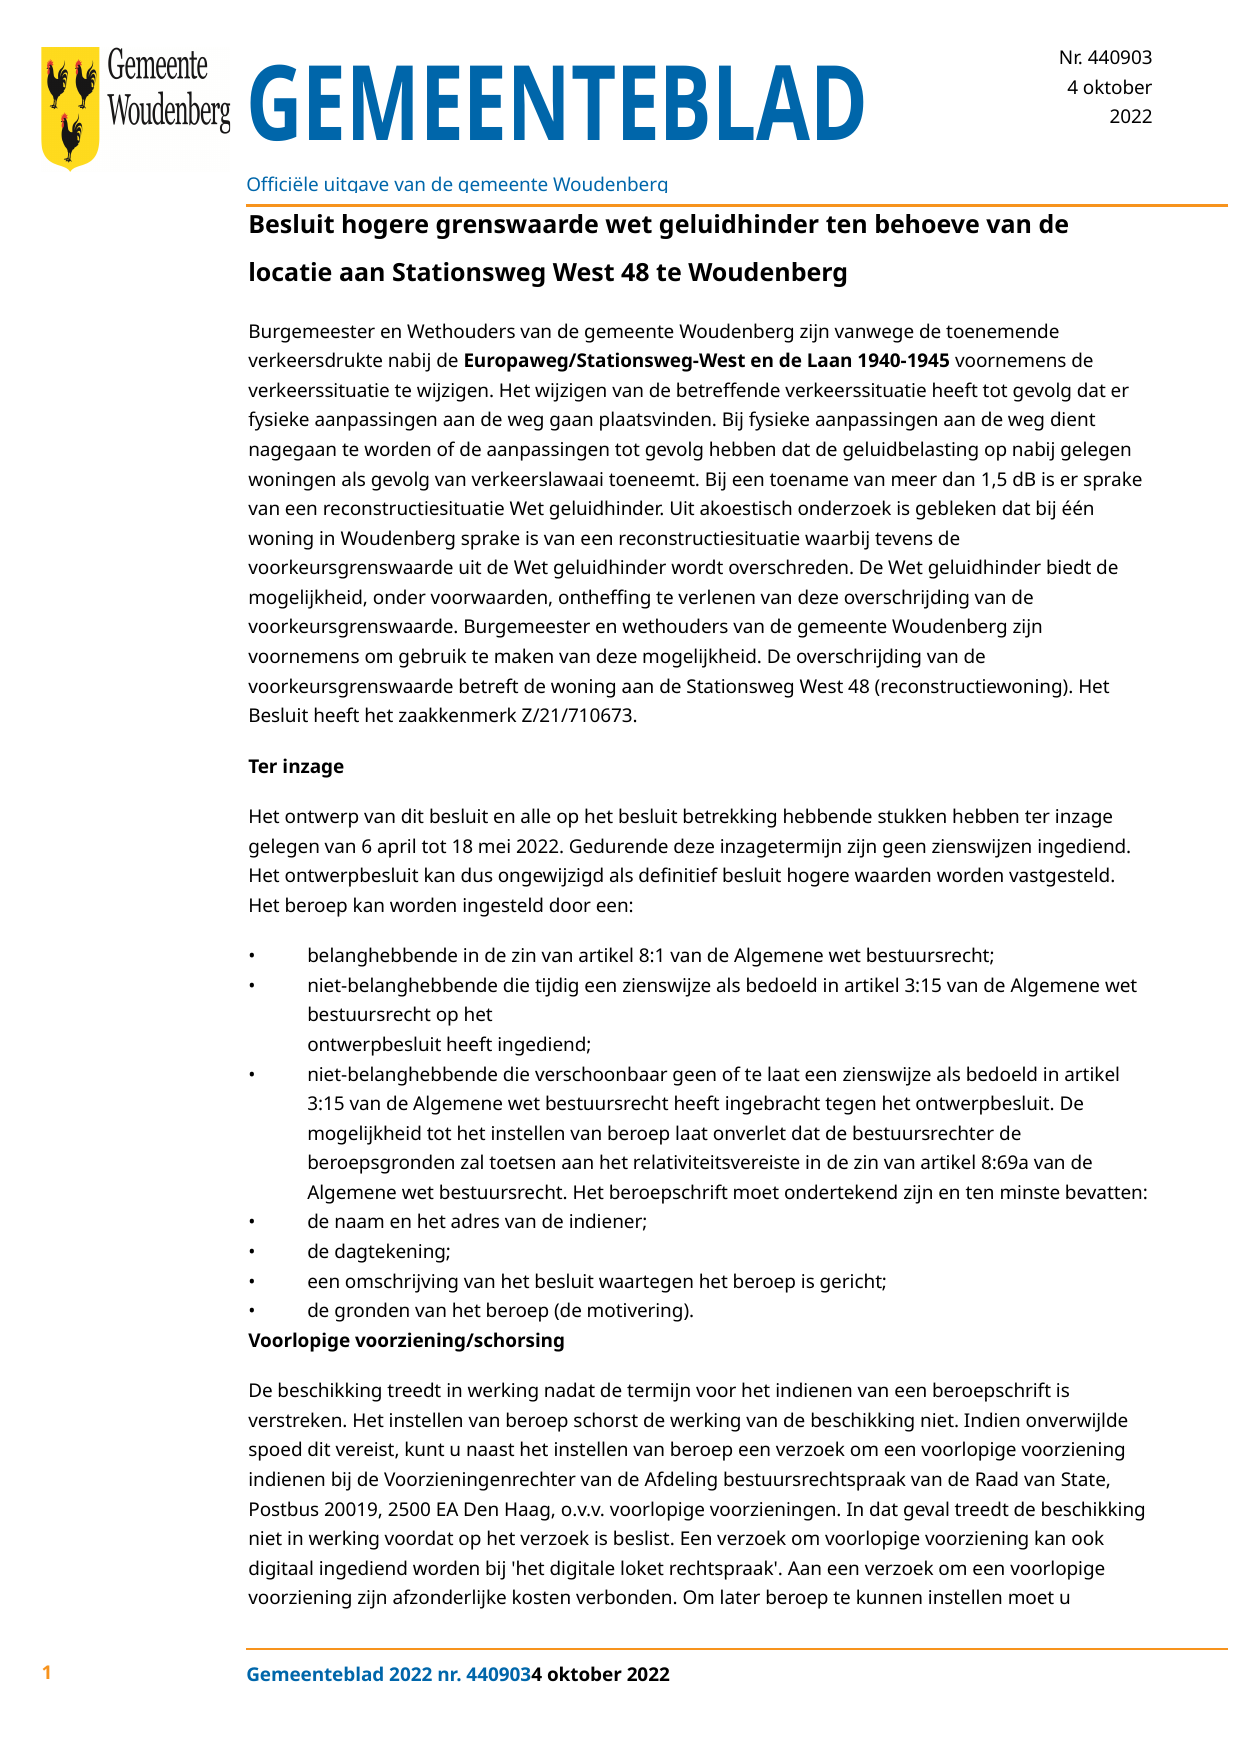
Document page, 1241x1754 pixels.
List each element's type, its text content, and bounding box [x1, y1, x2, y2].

text Besluit hogere grenswaarde wet geluidhinder ten behoeve van de locatie aan Stationsweg West 48 te Woudenberg [248, 207, 1152, 288]
list niet-belanghebbende die tijdig een zienswijze als bedoeld in artikel 3:15 van de Algemene wet bestuursrecht op het [248, 972, 1152, 1027]
list belanghebbende in de zin van artikel 8:1 van de Algemene wet bestuursrecht; [248, 942, 1152, 968]
text De beschikking treedt in werking nadat de termijn voor het indienen van een beroepschrift is verstreken. Het instellen van beroep schorst de werking van de beschikking niet. Indien onverwijlde spoed dit vereist, kunt u naast het instellen van beroep een verzoek om een voorlopige voorziening indienen bij de Voorzieningenrechter van de Afdeling bestuursrechtspraak van de Raad van State, Postbus 20019, 2500 EA Den Haag, o.v.v. voorlopige voorzieningen. In dat geval treedt de beschikking niet in werking voordat op het verzoek is beslist. Een verzoek om voorlopige voorziening kan ook digitaal ingediend worden bij 'het digitale loket rechtspraak'. Aan een verzoek om een voorlopige voorziening zijn afzonderlijke kosten verbonden. Om later beroep te kunnen instellen moet u [248, 1377, 1152, 1610]
text Het ontwerp van dit besluit en alle op het besluit betrekking hebbende stukken hebben ter inzage gelegen van 6 april tot 18 mei 2022. Gedurende deze inzagetermijn zijn geen zienswijzen ingediend. Het ontwerpbesluit kan dus ongewijzigd als definitief besluit hogere waarden worden vastgesteld. Het beroep kan worden ingesteld door een: [248, 803, 1152, 918]
list ontwerpbesluit heeft ingediend; [248, 1031, 1152, 1057]
text Burgemeester en Wethouders van de gemeente Woudenberg zijn vanwege de toenemende verkeersdrukte nabij de Europaweg/Stationsweg-West en de Laan 1940-1945 voornemens de verkeerssituatie te wijzigen. Het wijzigen van de betreffende verkeerssituatie heeft tot gevolg dat er fysieke aanpassingen aan de weg gaan plaatsvinden. Bij fysieke aanpassingen aan de weg dient nagegaan te worden of de aanpassingen tot gevolg hebben dat de geluidbelasting op nabij gelegen woningen als gevolg van verkeerslawaai toeneemt. Bij een toename van meer dan 1,5 dB is er sprake van een reconstructiesituatie Wet geluidhinder. Uit akoestisch onderzoek is gebleken dat bij één woning in Woudenberg sprake is van een reconstructiesituatie waarbij tevens de voorkeursgrenswaarde uit de Wet geluidhinder wordt overschreden. De Wet geluidhinder biedt de mogelijkheid, onder voorwaarden, ontheffing te verlenen van deze overschrijding van de voorkeursgrenswaarde. Burgemeester en wethouders van de gemeente Woudenberg zijn voornemens om gebruik te maken van deze mogelijkheid. De overschrijding van de voorkeursgrenswaarde betreft de woning aan de Stationsweg West 48 (reconstructiewoning). Het Besluit heeft het zaakkenmerk Z/21/710673. [248, 318, 1152, 728]
text Ter inzage [248, 753, 1152, 779]
list een omschrijving van het besluit waartegen het beroep is gericht; [248, 1268, 1152, 1294]
list de gronden van het beroep (de motivering). [248, 1297, 1152, 1323]
text Voorlopige voorziening/schorsing [248, 1327, 1152, 1353]
picture [41, 47, 231, 172]
list de naam en het adres van de indiener; [248, 1209, 1152, 1234]
list de dagtekening; [248, 1238, 1152, 1264]
list niet-belanghebbende die verschoonbaar geen of te laat een zienswijze als bedoeld in artikel 3:15 van de Algemene wet bestuursrecht heeft ingebracht tegen het ontwerpbesluit. De mogelijkheid tot het instellen van beroep laat onverlet dat de bestuursrechter de beroepsgronden zal toetsen aan het relativiteitsvereiste in de zin van artikel 8:69a van de Algemene wet bestuursrecht. Het beroepschrift moet ondertekend zijn en ten minste bevatten: [248, 1061, 1152, 1205]
